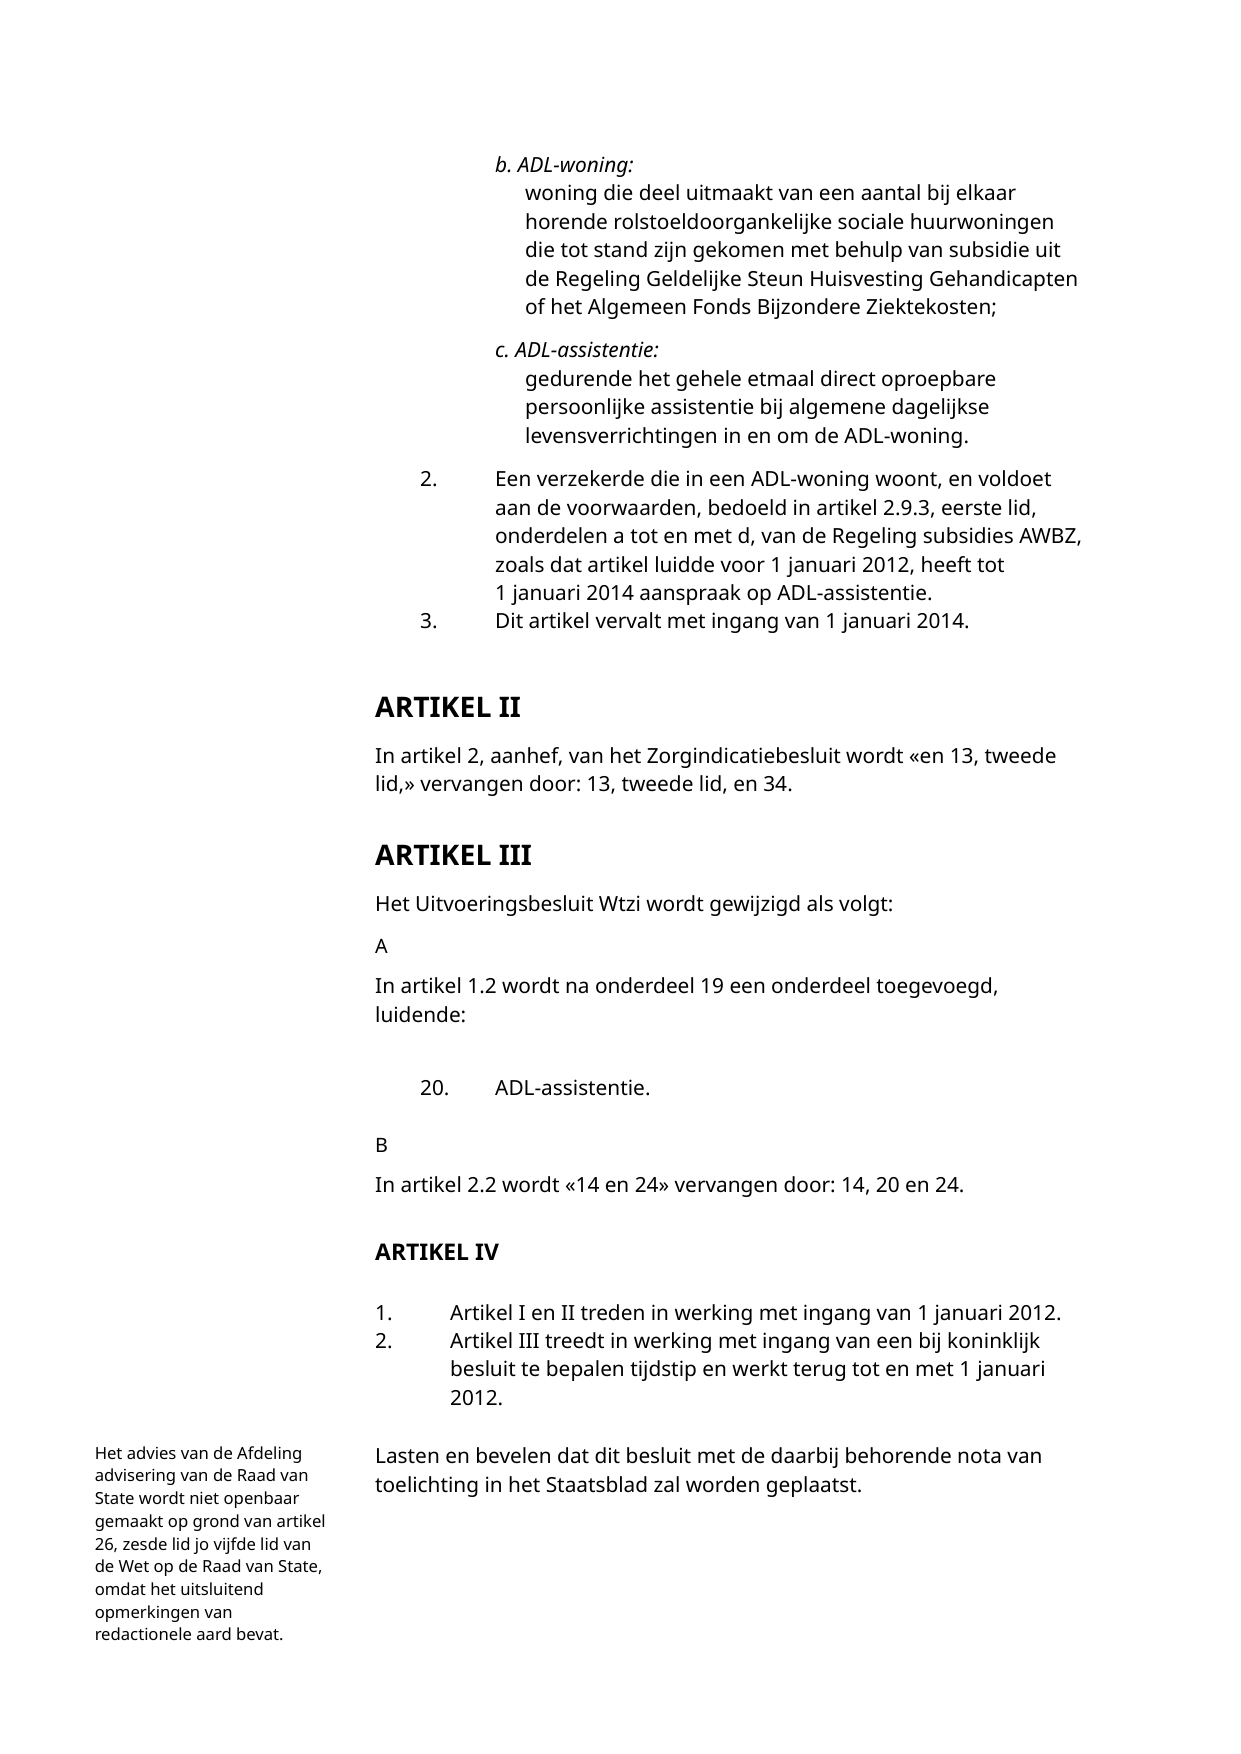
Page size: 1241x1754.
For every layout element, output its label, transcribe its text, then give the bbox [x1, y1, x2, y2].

subtitle ARTIKEL II [375, 687, 1090, 726]
subtitle ARTIKEL III [375, 836, 1090, 874]
text A [375, 933, 1090, 959]
text In artikel 2, aanhef, van het Zorgindicatiebesluit wordt «en 13, tweede lid,» vervangen door: 13, tweede lid, en 34. [375, 741, 1090, 798]
text In artikel 2.2 wordt «14 en 24» vervangen door: 14, 20 en 24. [375, 1170, 1090, 1199]
list Artikel III treedt in werking met ingang van een bij koninklijk besluit te bepalen tijdstip en werkt terug tot en met 1 januari 2012. [375, 1326, 1090, 1411]
text Lasten en bevelen dat dit besluit met de daarbij behorende nota van toelichting in het Staatsblad zal worden geplaatst. [375, 1441, 1090, 1498]
text Het advies van de Afdeling advisering van de Raad van State wordt niet openbaar gemaakt op grond van artikel 26, zesde lid jo vijfde lid van de Wet op de Raad van State, omdat het uitsluitend opmerkingen van redactionele aard bevat. [94, 1441, 328, 1646]
list b. ADL-woning: [420, 150, 1090, 178]
list c. ADL-assistentie: [420, 336, 1090, 364]
subtitle ARTIKEL IV [375, 1236, 1090, 1268]
list woning die deel uitmaakt van een aantal bij elkaar horende rolstoeldoorgankelijke sociale huurwoningen die tot stand zijn gekomen met behulp van subsidie uit de Regeling Geldelijke Steun Huisvesting Gehandicapten of het Algemeen Fonds Bijzondere Ziektekosten; [450, 178, 1090, 321]
list Een verzekerde die in een ADL-woning woont, en voldoet aan de voorwaarden, bedoeld in artikel 2.9.3, eerste lid, onderdelen a tot en met d, van de Regeling subsidies AWBZ, zoals dat artikel luidde voor 1 januari 2012, heeft tot 1 januari 2014 aanspraak op ADL-assistentie. [420, 464, 1090, 607]
list ADL-assistentie. [420, 1073, 1090, 1102]
list gedurende het gehele etmaal direct oproepbare persoonlijke assistentie bij algemene dagelijkse levensverrichtingen in en om de ADL-woning. [450, 364, 1090, 449]
text B [375, 1132, 1090, 1159]
list Artikel I en II treden in werking met ingang van 1 januari 2012. [375, 1298, 1090, 1326]
list Dit artikel vervalt met ingang van 1 januari 2014. [420, 607, 1090, 635]
text In artikel 1.2 wordt na onderdeel 19 een onderdeel toegevoegd, luidende: [375, 971, 1090, 1028]
text Het Uitvoeringsbesluit Wtzi wordt gewijzigd als volgt: [375, 889, 1090, 918]
